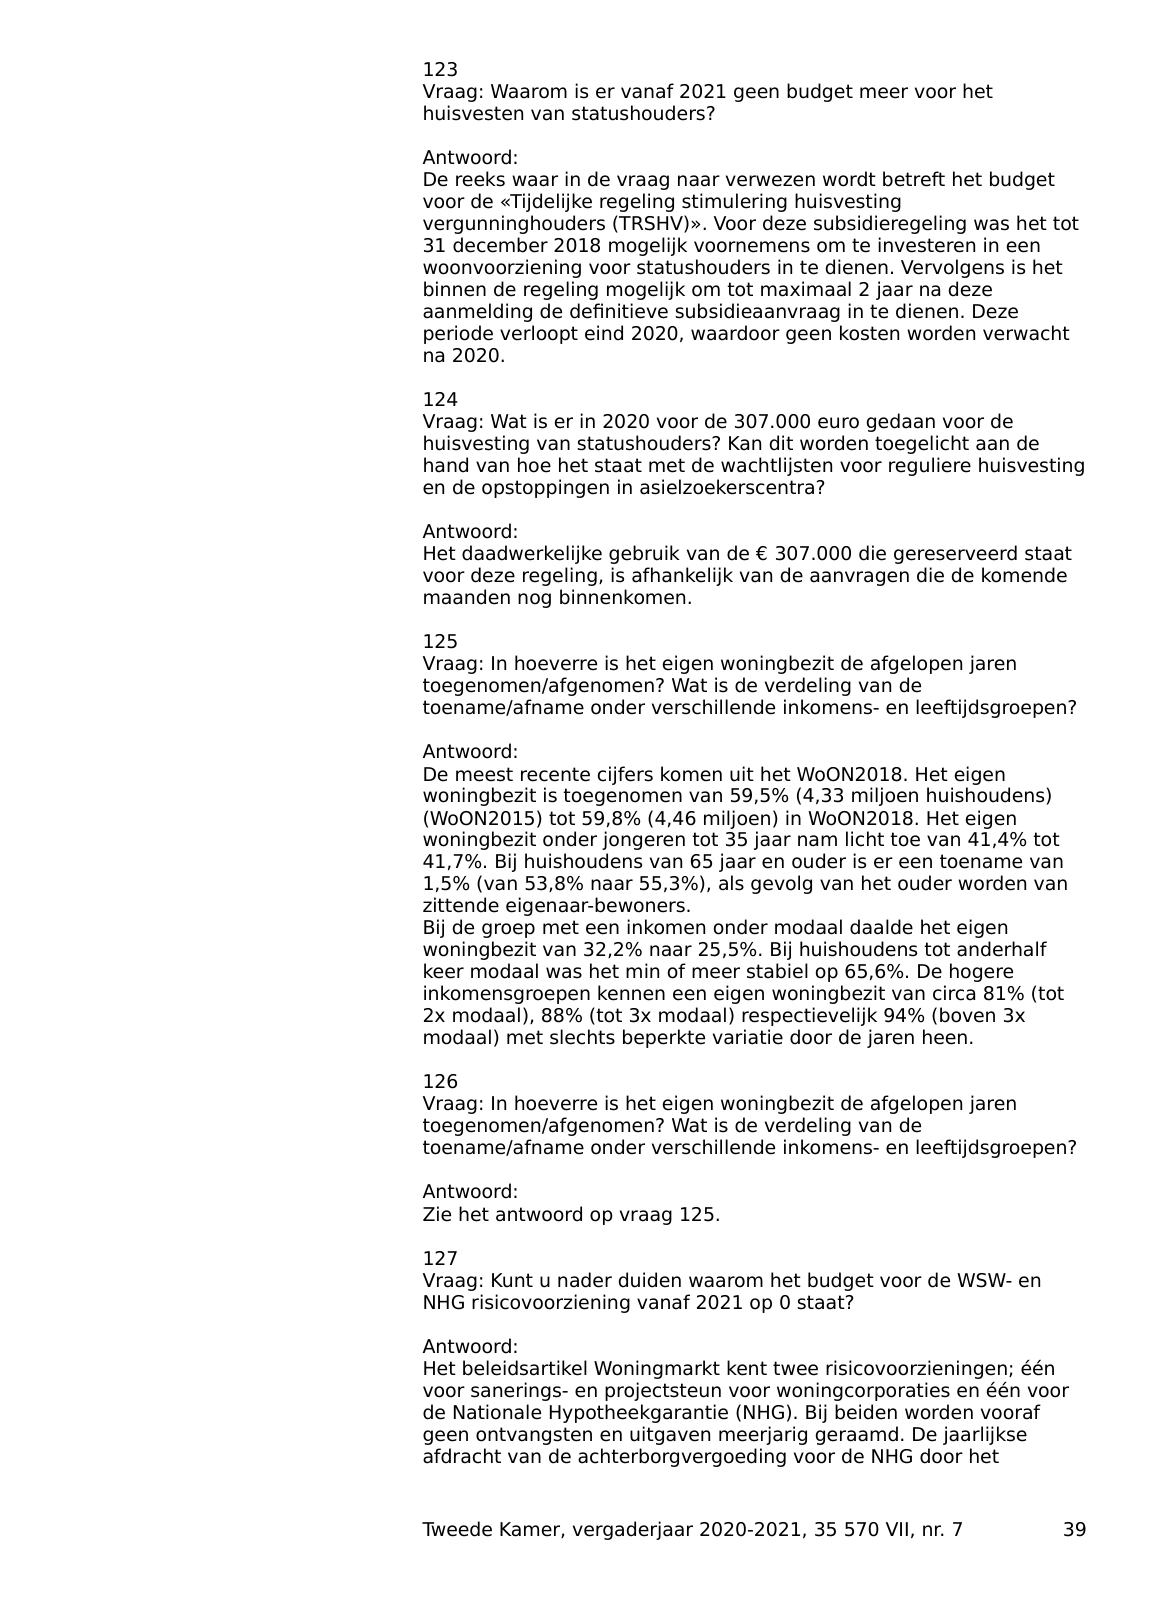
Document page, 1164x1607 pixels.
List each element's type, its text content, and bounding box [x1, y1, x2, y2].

text 126 [422, 1071, 1087, 1093]
text Antwoord: [422, 521, 1087, 543]
text De reeks waar in de vraag naar verwezen wordt betreft het budget voor de «Tijdelijke regeling stimulering huisvesting vergunninghouders (TRSHV)». Voor deze subsidieregeling was het tot 31 december 2018 mogelijk voornemens om te investeren in een woonvoorziening voor statushouders in te dienen. Vervolgens is het binnen de regeling mogelijk om tot maximaal 2 jaar na deze aanmelding de definitieve subsidieaanvraag in te dienen. Deze periode verloopt eind 2020, waardoor geen kosten worden verwacht na 2020. [422, 169, 1087, 367]
text Bij de groep met een inkomen onder modaal daalde het eigen woningbezit van 32,2% naar 25,5%. Bij huishoudens tot anderhalf keer modaal was het min of meer stabiel op 65,6%. De hogere inkomensgroepen kennen een eigen woningbezit van circa 81% (tot 2x modaal), 88% (tot 3x modaal) respectievelijk 94% (boven 3x modaal) met slechts beperkte variatie door de jaren heen. [422, 917, 1087, 1049]
text Zie het antwoord op vraag 125. [422, 1203, 1087, 1225]
text Vraag: Waarom is er vanaf 2021 geen budget meer voor het huisvesten van statushouders? [422, 81, 1087, 125]
text Het daadwerkelijke gebruik van de € 307.000 die gereserveerd staat voor deze regeling, is afhankelijk van de aanvragen die de komende maanden nog binnenkomen. [422, 543, 1087, 609]
text Antwoord: [422, 1336, 1087, 1358]
text 123 [422, 59, 1087, 81]
text Antwoord: [422, 1181, 1087, 1203]
text Antwoord: [422, 741, 1087, 763]
text Antwoord: [422, 147, 1087, 169]
text Vraag: In hoeverre is het eigen woningbezit de afgelopen jaren toegenomen/afgenomen? Wat is de verdeling van de toename/afname onder verschillende inkomens- en leeftijdsgroepen? [422, 653, 1087, 719]
text Vraag: In hoeverre is het eigen woningbezit de afgelopen jaren toegenomen/afgenomen? Wat is de verdeling van de toename/afname onder verschillende inkomens- en leeftijdsgroepen? [422, 1093, 1087, 1159]
text Het beleidsartikel Woningmarkt kent twee risicovoorzieningen; één voor sanerings- en projectsteun voor woningcorporaties en één voor de Nationale Hypotheekgarantie (NHG). Bij beiden worden vooraf geen ontvangsten en uitgaven meerjarig geraamd. De jaarlijkse afdracht van de achterborgvergoeding voor de NHG door het [422, 1358, 1087, 1468]
text 125 [422, 631, 1087, 653]
text De meest recente cijfers komen uit het WoON2018. Het eigen woningbezit is toegenomen van 59,5% (4,33 miljoen huishoudens) (WoON2015) tot 59,8% (4,46 miljoen) in WoON2018. Het eigen woningbezit onder jongeren tot 35 jaar nam licht toe van 41,4% tot 41,7%. Bij huishoudens van 65 jaar en ouder is er een toename van 1,5% (van 53,8% naar 55,3%), als gevolg van het ouder worden van zittende eigenaar-bewoners. [422, 763, 1087, 917]
text Vraag: Wat is er in 2020 voor de 307.000 euro gedaan voor de huisvesting van statushouders? Kan dit worden toegelicht aan de hand van hoe het staat met de wachtlijsten voor reguliere huisvesting en de opstoppingen in asielzoekerscentra? [422, 411, 1087, 499]
text 124 [422, 389, 1087, 411]
text 127 [422, 1248, 1087, 1269]
text Vraag: Kunt u nader duiden waarom het budget voor de WSW- en NHG risicovoorziening vanaf 2021 op 0 staat? [422, 1269, 1087, 1313]
